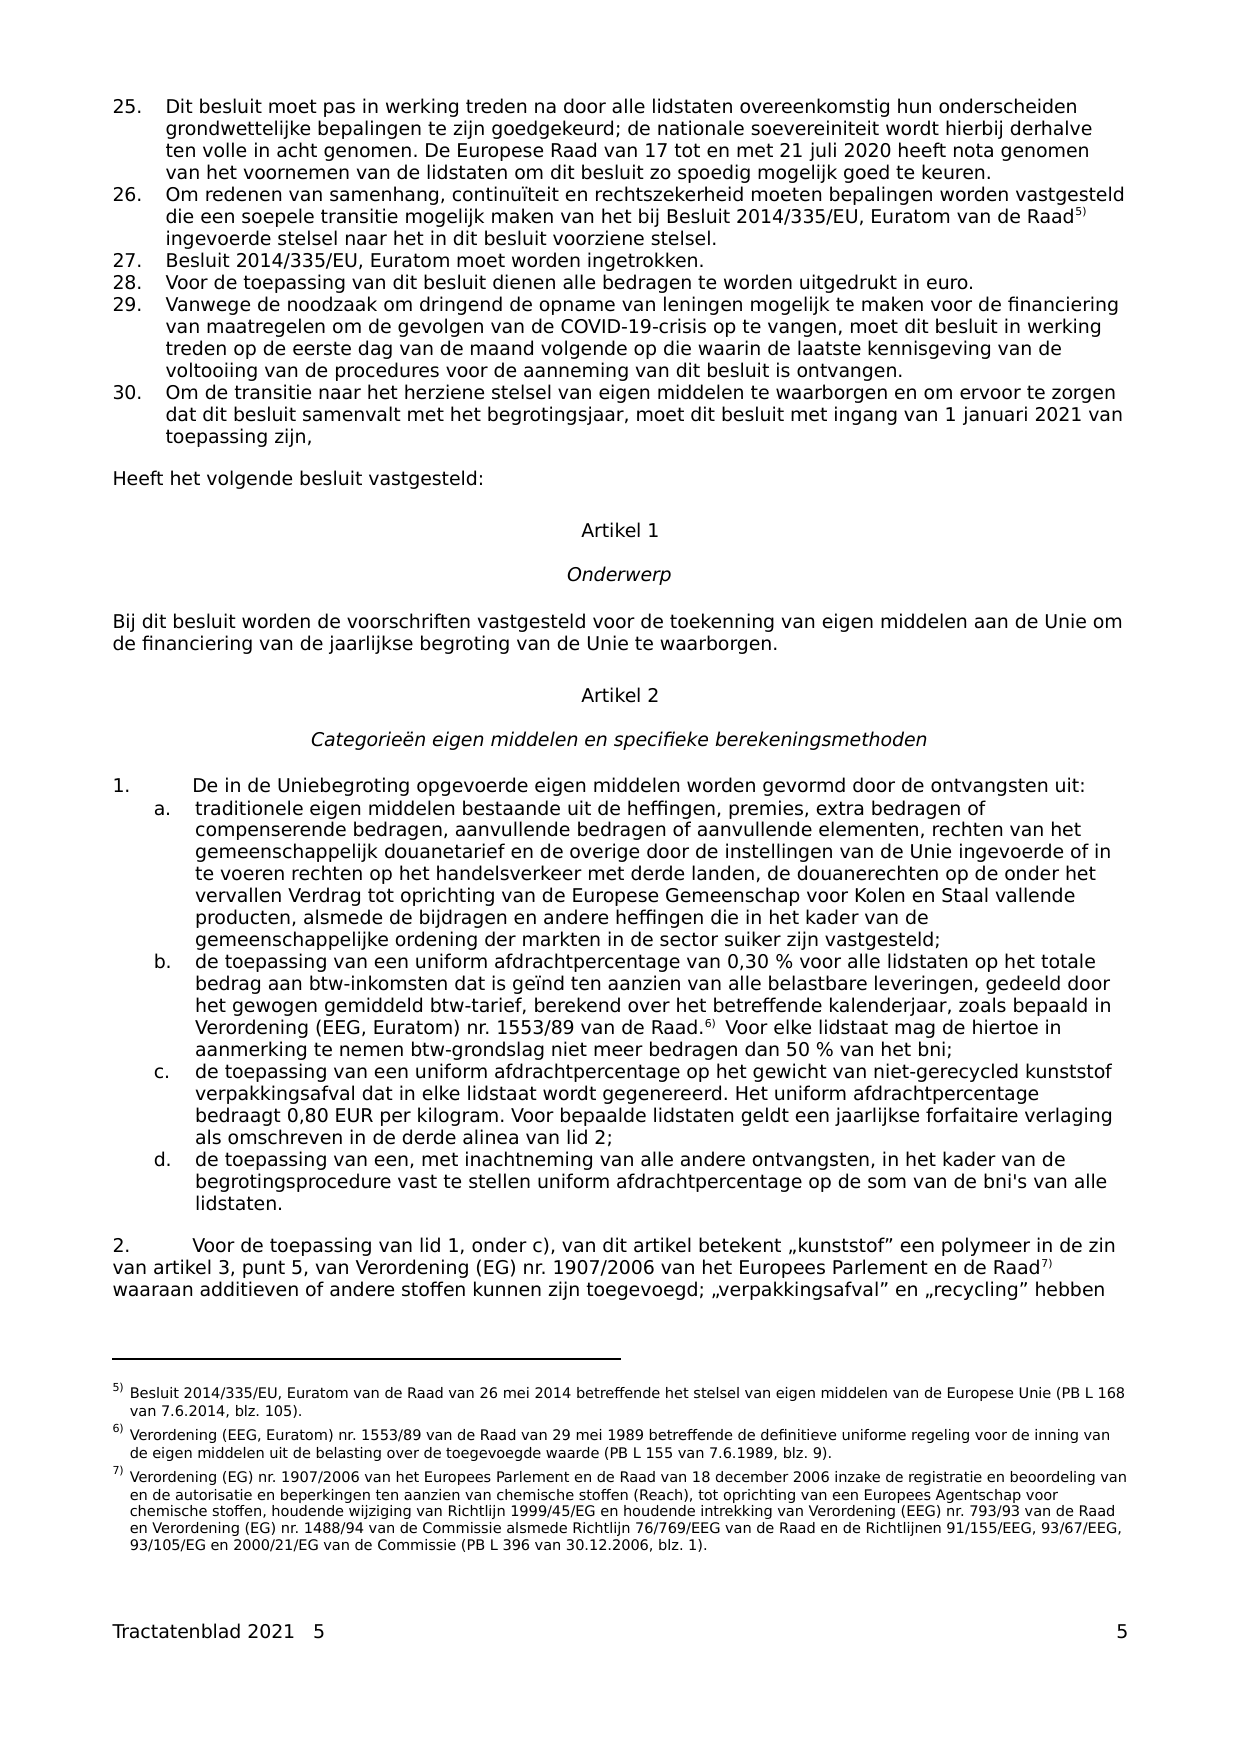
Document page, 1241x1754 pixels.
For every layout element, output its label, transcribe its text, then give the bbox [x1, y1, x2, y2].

text 25. Dit besluit moet pas in werking treden na door alle lidstaten overeenkomstig hun onderscheiden grondwettelijke bepalingen te zijn goedgekeurd; de nationale soevereiniteit wordt hierbij derhalve ten volle in acht genomen. De Europese Raad van 17 tot en met 21 juli 2020 heeft nota genomen van het voornemen van de lidstaten om dit besluit zo spoedig mogelijk goed te keuren. [112, 96, 1128, 184]
text Verordening (EEG, Euratom) nr. 1553/89 van de Raad van 29 mei 1989 betreffende de definitieve uniforme regeling voor de inning van de eigen middelen uit de belasting over de toegevoegde waarde (PB L 155 van 7.6.1989, blz. 9). [112, 1422, 1128, 1461]
subtitle Artikel 2 Categorieën eigen middelen en specifieke berekeningsmethoden [112, 684, 1128, 750]
text 28. Voor de toepassing van dit besluit dienen alle bedragen te worden uitgedrukt in euro. [112, 272, 1128, 294]
text 26. Om redenen van samenhang, continuïteit en rechtszekerheid moeten bepalingen worden vastgesteld die een soepele transitie mogelijk maken van het bij Besluit 2014/335/EU, Euratom van de Raad ingevoerde stelsel naar het in dit besluit voorziene stelsel. [112, 184, 1128, 250]
text 1. De in de Uniebegroting opgevoerde eigen middelen worden gevormd door de ontvangsten uit: [112, 775, 1128, 797]
text d. de toepassing van een, met inachtneming van alle andere ontvangsten, in het kader van de begrotingsprocedure vast te stellen uniform afdrachtpercentage op de som van de bni's van alle lidstaten. [153, 1149, 1128, 1215]
text Verordening (EG) nr. 1907/2006 van het Europees Parlement en de Raad van 18 december 2006 inzake de registratie en beoordeling van en de autorisatie en beperkingen ten aanzien van chemische stoffen (Reach), tot oprichting van een Europees Agentschap voor chemische stoffen, houdende wijziging van Richtlijn 1999/45/EG en houdende intrekking van Verordening (EEG) nr. 793/93 van de Raad en Verordening (EG) nr. 1488/94 van de Commissie alsmede Richtlijn 76/769/EEG van de Raad en de Richtlijnen 91/155/EEG, 93/67/EEG, 93/105/EG en 2000/21/EG van de Commissie (PB L 396 van 30.12.2006, blz. 1). [112, 1464, 1128, 1554]
text 29. Vanwege de noodzaak om dringend de opname van leningen mogelijk te maken voor de financiering van maatregelen om de gevolgen van de COVID-19-crisis op te vangen, moet dit besluit in werking treden op de eerste dag van de maand volgende op die waarin de laatste kennisgeving van de voltooiing van de procedures voor de aanneming van dit besluit is ontvangen. [112, 294, 1128, 382]
text b. de toepassing van een uniform afdrachtpercentage van 0,30 % voor alle lidstaten op het totale bedrag aan btw-inkomsten dat is geïnd ten aanzien van alle belastbare leveringen, gedeeld door het gewogen gemiddeld btw-tarief, berekend over het betreffende kalenderjaar, zoals bepaald in Verordening (EEG, Euratom) nr. 1553/89 van de Raad. Voor elke lidstaat mag de hiertoe in aanmerking te nemen btw-grondslag niet meer bedragen dan 50 % van het bni; [153, 951, 1128, 1061]
text 2. Voor de toepassing van lid 1, onder c), van dit artikel betekent „kunststof” een polymeer in de zin van artikel 3, punt 5, van Verordening (EG) nr. 1907/2006 van het Europees Parlement en de Raad waaraan additieven of andere stoffen kunnen zijn toegevoegd; „verpakkingsafval” en „recycling” hebben [112, 1235, 1128, 1301]
text a. traditionele eigen middelen bestaande uit de heffingen, premies, extra bedragen of compenserende bedragen, aanvullende bedragen of aanvullende elementen, rechten van het gemeenschappelijk douanetarief en de overige door de instellingen van de Unie ingevoerde of in te voeren rechten op het handelsverkeer met derde landen, de douanerechten op de onder het vervallen Verdrag tot oprichting van de Europese Gemeenschap voor Kolen en Staal vallende producten, alsmede de bijdragen en andere heffingen die in het kader van de gemeenschappelijke ordening der markten in de sector suiker zijn vastgesteld; [153, 797, 1128, 951]
text c. de toepassing van een uniform afdrachtpercentage op het gewicht van niet-gerecycled kunststof verpakkingsafval dat in elke lidstaat wordt gegenereerd. Het uniform afdrachtpercentage bedraagt 0,80 EUR per kilogram. Voor bepaalde lidstaten geldt een jaarlijkse forfaitaire verlaging als omschreven in de derde alinea van lid 2; [153, 1061, 1128, 1149]
text Besluit 2014/335/EU, Euratom van de Raad van 26 mei 2014 betreffende het stelsel van eigen middelen van de Europese Unie (PB L 168 van 7.6.2014, blz. 105). [112, 1381, 1128, 1419]
text Bij dit besluit worden de voorschriften vastgesteld voor de toekenning van eigen middelen aan de Unie om de financiering van de jaarlijkse begroting van de Unie te waarborgen. [112, 611, 1128, 654]
text 27. Besluit 2014/335/EU, Euratom moet worden ingetrokken. [112, 250, 1128, 272]
text 30. Om de transitie naar het herziene stelsel van eigen middelen te waarborgen en om ervoor te zorgen dat dit besluit samenvalt met het begrotingsjaar, moet dit besluit met ingang van 1 januari 2021 van toepassing zijn, [112, 382, 1128, 448]
subtitle Artikel 1 Onderwerp [112, 519, 1128, 586]
text Heeft het volgende besluit vastgesteld: [112, 468, 1128, 489]
